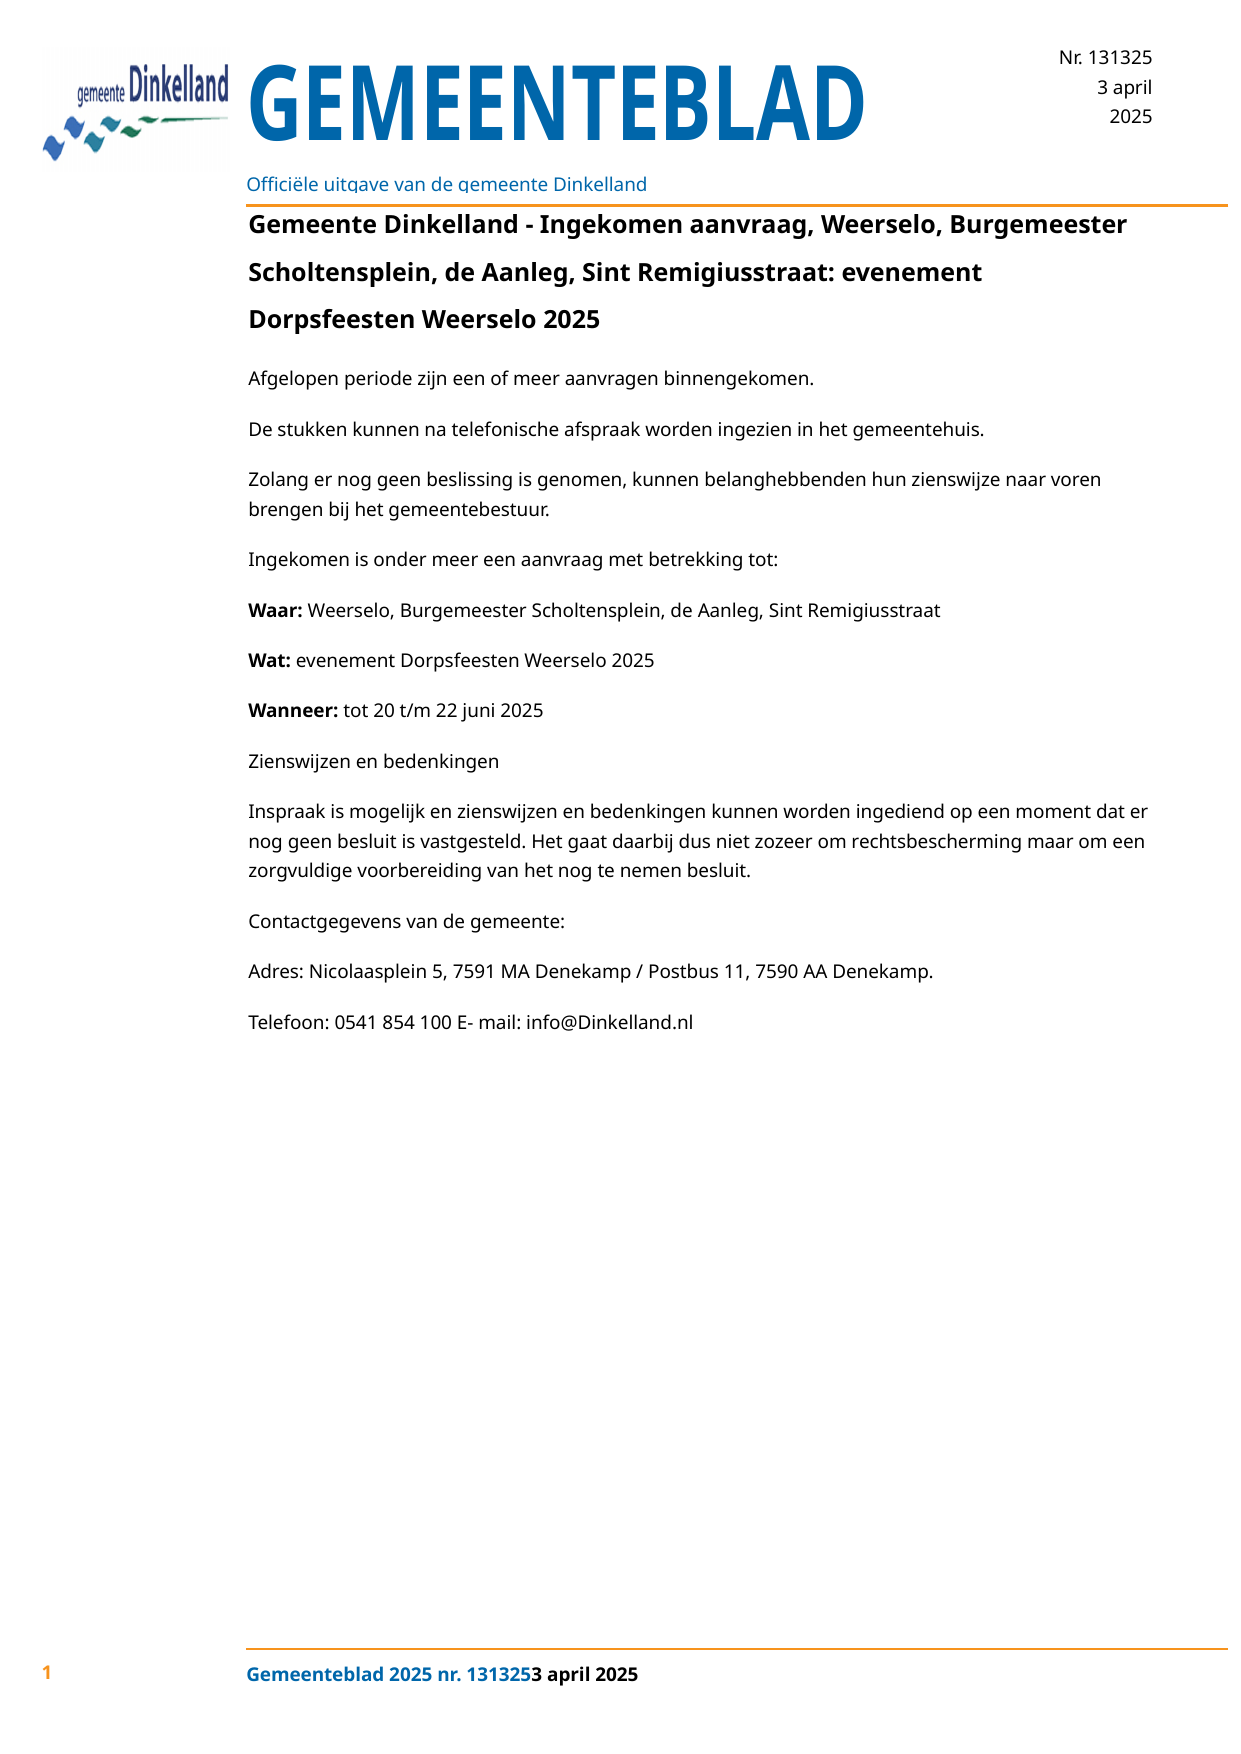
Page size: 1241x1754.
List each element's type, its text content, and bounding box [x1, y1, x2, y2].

text Telefoon: 0541 854 100 E- mail: info@Dinkelland.nl [248, 1009, 1152, 1034]
text De stukken kunnen na telefonische afspraak worden ingezien in het gemeentehuis. [248, 416, 1152, 442]
text Wat: evenement Dorpsfeesten Weerselo 2025 [248, 647, 1152, 673]
text Contactgegevens van de gemeente: [248, 908, 1152, 934]
text Wanneer: tot 20 t/m 22 juni 2025 [248, 698, 1152, 723]
text Zolang er nog geen beslissing is genomen, kunnen belanghebbenden hun zienswijze naar voren brengen bij het gemeentebestuur. [248, 466, 1152, 522]
text Zienswijzen en bedenkingen [248, 748, 1152, 774]
picture [41, 47, 231, 172]
text Afgelopen periode zijn een of meer aanvragen binnengekomen. [248, 366, 1152, 391]
text Adres: Nicolaasplein 5, 7591 MA Denekamp / Postbus 11, 7590 AA Denekamp. [248, 958, 1152, 984]
text Inspraak is mogelijk en zienswijzen en bedenkingen kunnen worden ingediend op een moment dat er nog geen besluit is vastgesteld. Het gaat daarbij dus niet zozeer om rechtsbescherming maar om een zorgvuldige voorbereiding van het nog te nemen besluit. [248, 798, 1152, 883]
text Ingekomen is onder meer een aanvraag met betrekking tot: [248, 546, 1152, 572]
text Gemeente Dinkelland - Ingekomen aanvraag, Weerselo, Burgemeester Scholtensplein, de Aanleg, Sint Remigiusstraat: evenement Dorpsfeesten Weerselo 2025 [248, 207, 1152, 336]
text Waar: Weerselo, Burgemeester Scholtensplein, de Aanleg, Sint Remigiusstraat [248, 597, 1152, 622]
